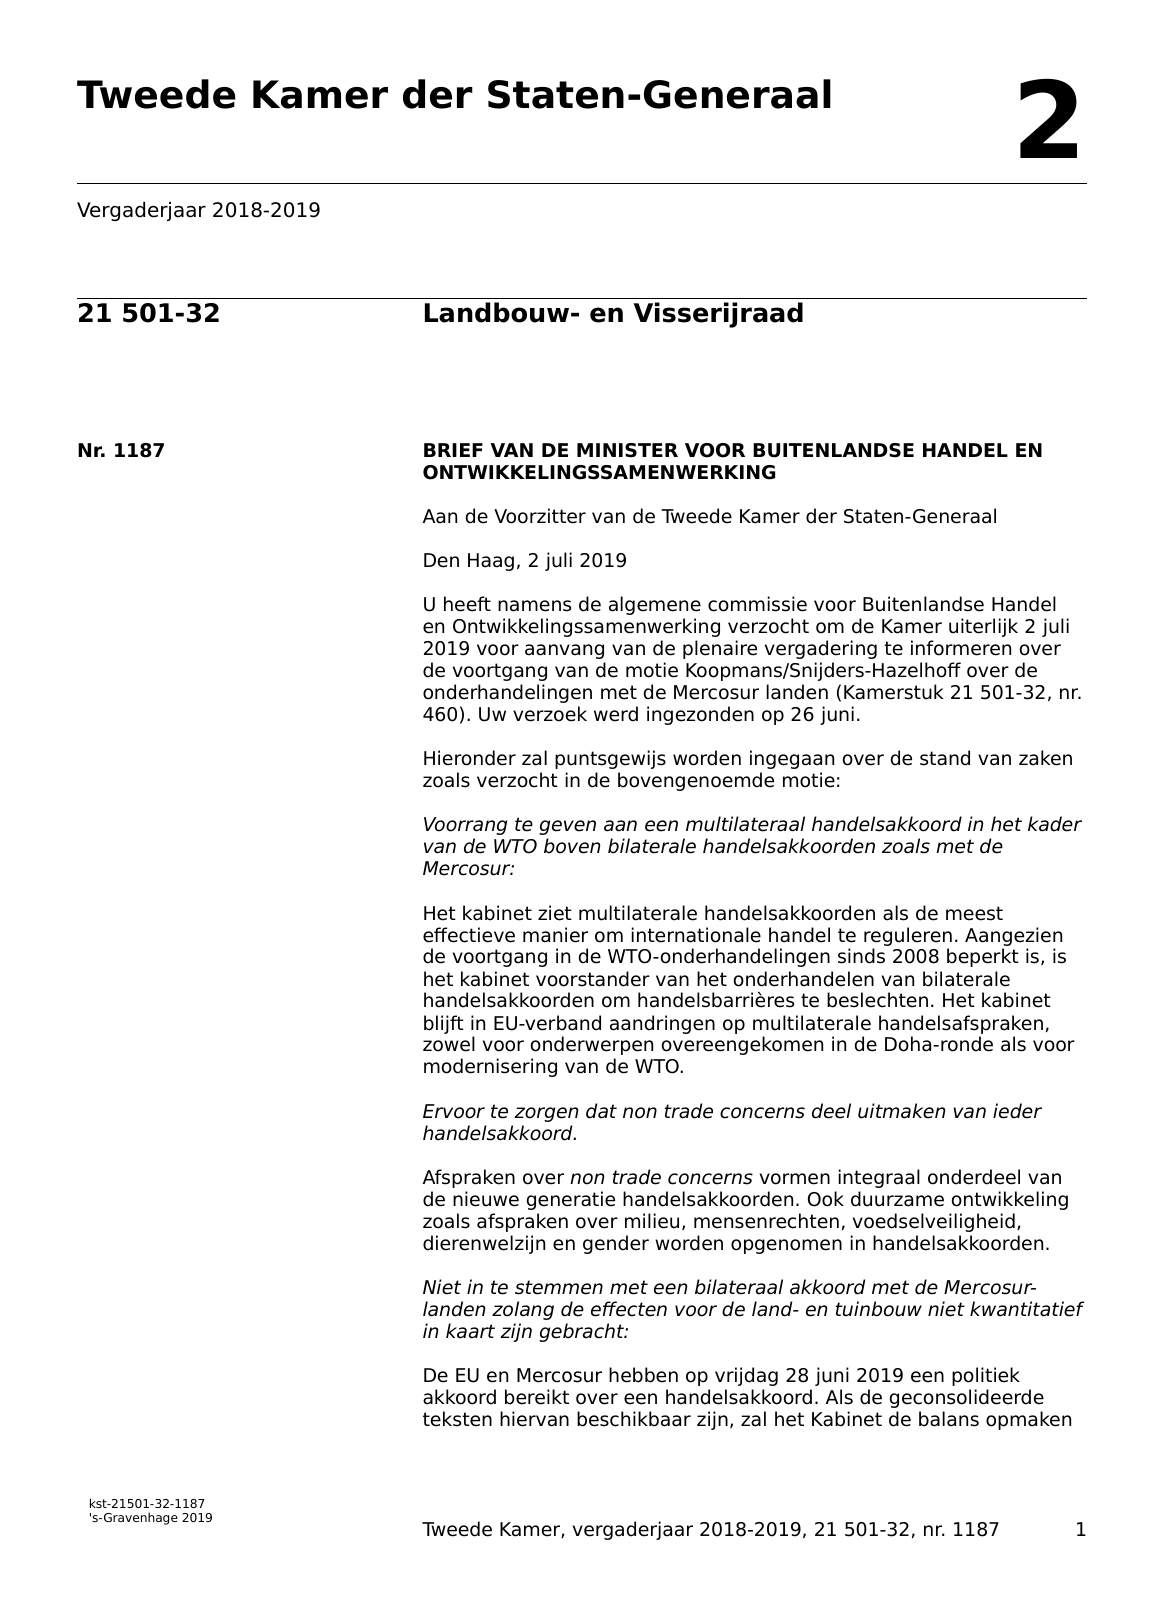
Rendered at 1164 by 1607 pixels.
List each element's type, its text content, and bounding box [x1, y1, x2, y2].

table_header Tweede Kamer der Staten-Generaal [77, 59, 886, 183]
text U heeft namens de algemene commissie voor Buitenlandse Handel en Ontwikkelingssamenwerking verzocht om de Kamer uiterlijk 2 juli 2019 voor aanvang van de plenaire vergadering te informeren over de voortgang van de motie Koopmans/Snijders-Hazelhoff over de onderhandelingen met de Mercosur landen (Kamerstuk 21 501-32, nr. 460). Uw verzoek werd ingezonden op 26 juni. [422, 594, 1087, 726]
text Het kabinet ziet multilaterale handelsakkoorden als de meest effectieve manier om internationale handel te reguleren. Aangezien de voortgang in de WTO-onderhandelingen sinds 2008 beperkt is, is het kabinet voorstander van het onderhandelen van bilaterale handelsakkoorden om handelsbarrières te beslechten. Het kabinet blijft in EU-verband aandringen op multilaterale handelsafspraken, zowel voor onderwerpen overeengekomen in de Doha-ronde als voor modernisering van de WTO. [422, 902, 1087, 1078]
subtitle 21 501-32 Landbouw- en Visserijraad [77, 299, 1087, 329]
table_header 2 [886, 59, 1087, 183]
text Voorrang te geven aan een multilateraal handelsakkoord in het kader van de WTO boven bilaterale handelsakkoorden zoals met de Mercosur: [422, 814, 1087, 880]
text Den Haag, 2 juli 2019 [422, 550, 1087, 572]
table_cell Vergaderjaar 2018-2019 [77, 184, 1087, 298]
text Aan de Voorzitter van de Tweede Kamer der Staten-Generaal [422, 506, 1087, 528]
text Hieronder zal puntsgewijs worden ingegaan over de stand van zaken zoals verzocht in de bovengenoemde motie: [422, 748, 1087, 792]
text Niet in te stemmen met een bilateraal akkoord met de Mercosur-landen zolang de effecten voor de land- en tuinbouw niet kwantitatief in kaart zijn gebracht: [422, 1277, 1087, 1343]
text 's-Gravenhage 2019 [88, 1511, 323, 1525]
subtitle Nr. 1187 BRIEF VAN DE MINISTER VOOR BUITENLANDSE HANDEL EN ONTWIKKELINGSSAMENWERKING [77, 440, 1087, 484]
text Ervoor te zorgen dat non trade concerns deel uitmaken van ieder handelsakkoord. [422, 1101, 1087, 1144]
text Afspraken over non trade concerns vormen integraal onderdeel van de nieuwe generatie handelsakkoorden. Ook duurzame ontwikkeling zoals afspraken over milieu, mensenrechten, voedselveiligheid, dierenwelzijn en gender worden opgenomen in handelsakkoorden. [422, 1167, 1087, 1254]
text kst-21501-32-1187 [88, 1497, 323, 1511]
text De EU en Mercosur hebben op vrijdag 28 juni 2019 een politiek akkoord bereikt over een handelsakkoord. Als de geconsolideerde teksten hiervan beschikbaar zijn, zal het Kabinet de balans opmaken [422, 1365, 1087, 1431]
